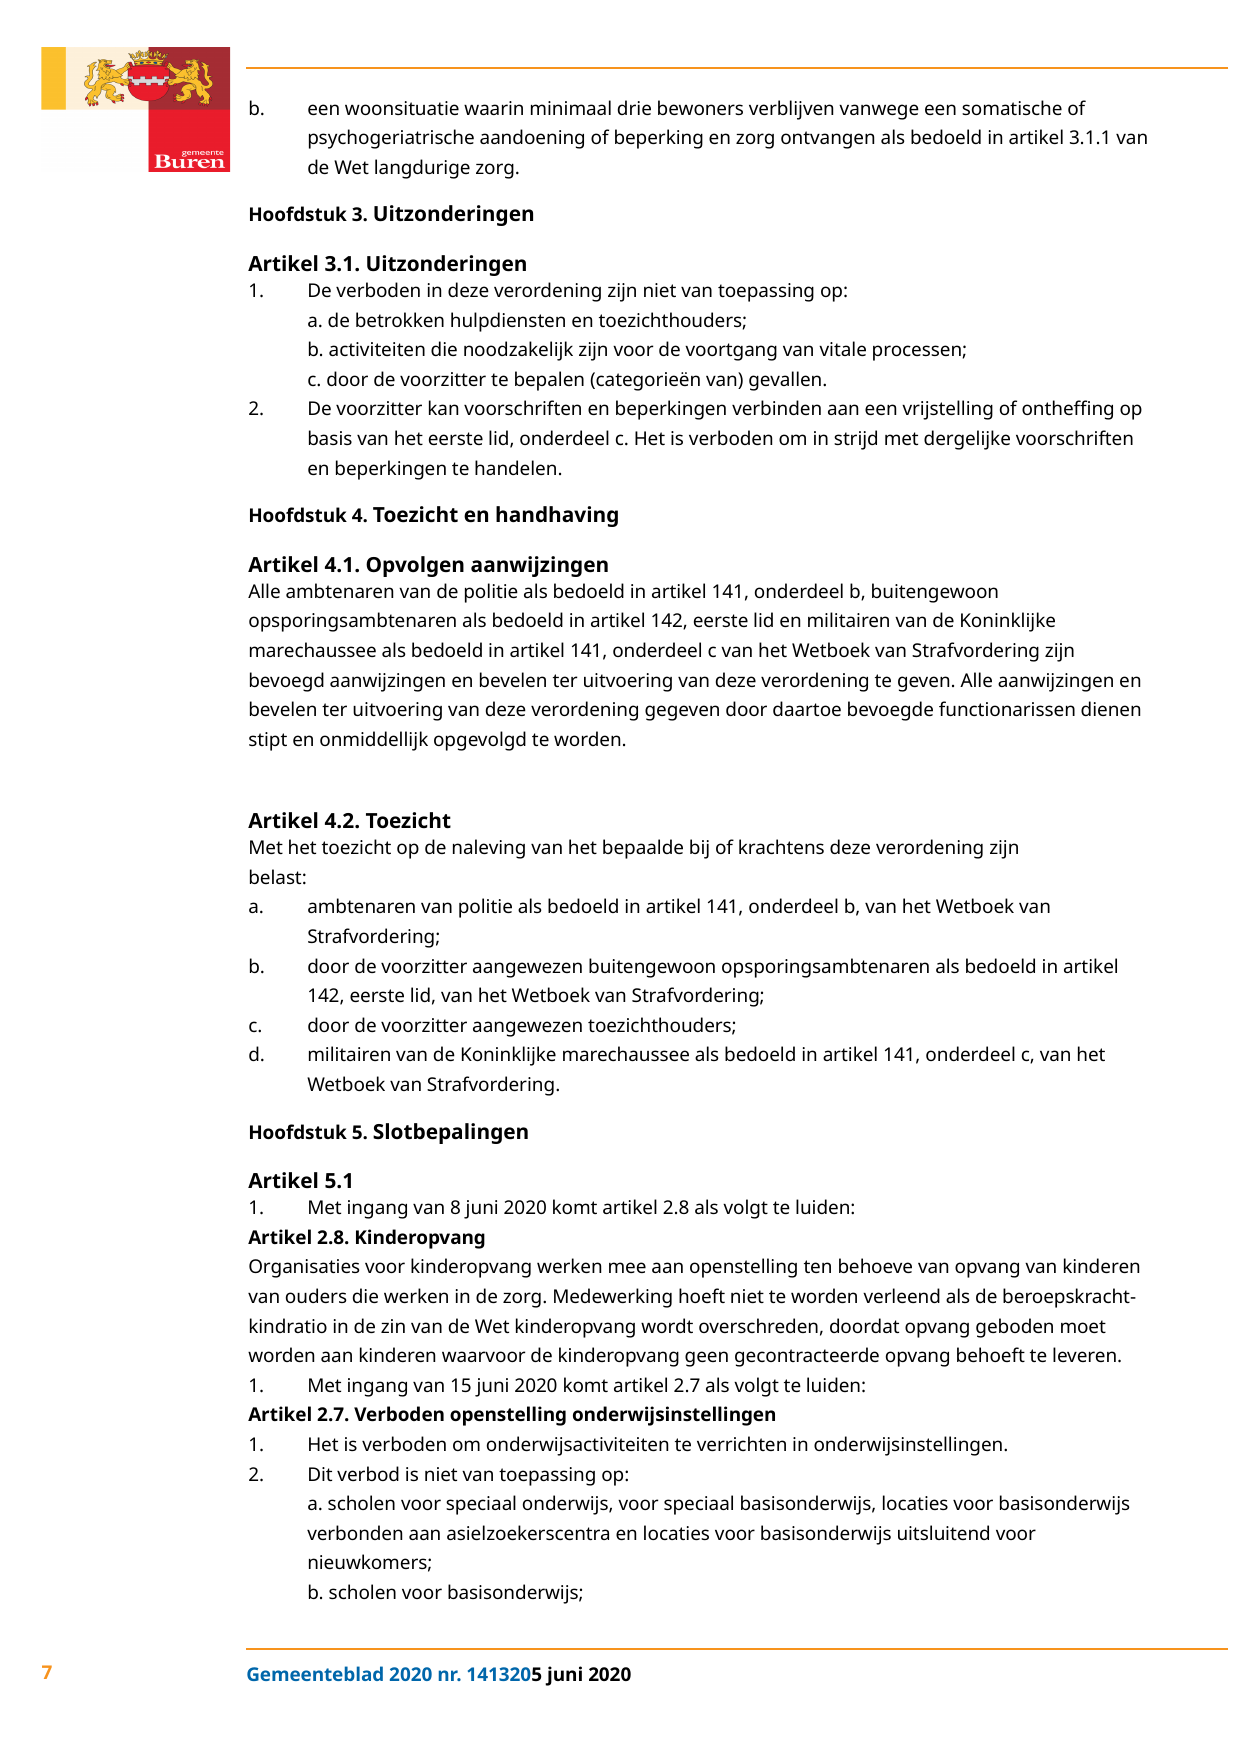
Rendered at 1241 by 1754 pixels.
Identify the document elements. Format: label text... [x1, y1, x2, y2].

text Artikel 2.7. Verboden openstelling onderwijsinstellingen [248, 1402, 1152, 1427]
list a. de betrokken hulpdiensten en toezichthouders; [248, 307, 1152, 333]
text Hoofdstuk 4. Toezicht en handhaving [248, 500, 1152, 529]
text Met het toezicht op de naleving van het bepaalde bij of krachtens deze verordening zijn [248, 834, 1152, 860]
list militairen van de Koninklijke marechaussee als bedoeld in artikel 141, onderdeel c, van het Wetboek van Strafvordering. [248, 1042, 1152, 1097]
text Alle ambtenaren van de politie als bedoeld in artikel 141, onderdeel b, buitengewoon opsporingsambtenaren als bedoeld in artikel 142, eerste lid en militairen van de Koninklijke marechaussee als bedoeld in artikel 141, onderdeel c van het Wetboek van Strafvordering zijn bevoegd aanwijzingen en bevelen ter uitvoering van deze verordening te geven. Alle aanwijzingen en bevelen ter uitvoering van deze verordening gegeven door daartoe bevoegde functionarissen dienen stipt en onmiddellijk opgevolgd te worden. [248, 578, 1152, 752]
text Artikel 2.8. Kinderopvang [248, 1224, 1152, 1250]
list Het is verboden om onderwijsactiviteiten te verrichten in onderwijsinstellingen. [248, 1431, 1152, 1457]
picture [41, 47, 231, 172]
list door de voorzitter aangewezen buitengewoon opsporingsambtenaren als bedoeld in artikel 142, eerste lid, van het Wetboek van Strafvordering; [248, 953, 1152, 1008]
text Artikel 5.1 [248, 1166, 1152, 1194]
list a. scholen voor speciaal onderwijs, voor speciaal basisonderwijs, locaties voor basisonderwijs verbonden aan asielzoekerscentra en locaties voor basisonderwijs uitsluitend voor nieuwkomers; [248, 1490, 1152, 1575]
text Artikel 4.2. Toezicht [248, 806, 1152, 834]
text belast: [248, 864, 1152, 890]
text Hoofdstuk 3. Uitzonderingen [248, 199, 1152, 228]
text Organisaties voor kinderopvang werken mee aan openstelling ten behoeve van opvang van kinderen van ouders die werken in de zorg. Medewerking hoeft niet te worden verleend als de beroepskracht-kindratio in de zin van de Wet kinderopvang wordt overschreden, doordat opvang geboden moet worden aan kinderen waarvoor de kinderopvang geen gecontracteerde opvang behoeft te leveren. [248, 1254, 1152, 1368]
list Met ingang van 15 juni 2020 komt artikel 2.7 als volgt te luiden: [248, 1372, 1152, 1398]
list Dit verbod is niet van toepassing op: [248, 1461, 1152, 1486]
list een woonsituatie waarin minimaal drie bewoners verblijven vanwege een somatische of psychogeriatrische aandoening of beperking en zorg ontvangen als bedoeld in artikel 3.1.1 van de Wet langdurige zorg. [248, 95, 1152, 180]
list b. scholen voor basisonderwijs; [248, 1579, 1152, 1605]
text Hoofdstuk 5. Slotbepalingen [248, 1117, 1152, 1145]
list De verboden in deze verordening zijn niet van toepassing op: [248, 277, 1152, 303]
text Artikel 4.1. Opvolgen aanwijzingen [248, 550, 1152, 578]
text Artikel 3.1. Uitzonderingen [248, 249, 1152, 277]
list door de voorzitter aangewezen toezichthouders; [248, 1012, 1152, 1038]
list b. activiteiten die noodzakelijk zijn voor de voortgang van vitale processen; [248, 336, 1152, 362]
list De voorzitter kan voorschriften en beperkingen verbinden aan een vrijstelling of ontheffing op basis van het eerste lid, onderdeel c. Het is verboden om in strijd met dergelijke voorschriften en beperkingen te handelen. [248, 396, 1152, 481]
list Met ingang van 8 juni 2020 komt artikel 2.8 als volgt te luiden: [248, 1194, 1152, 1220]
list ambtenaren van politie als bedoeld in artikel 141, onderdeel b, van het Wetboek van Strafvordering; [248, 894, 1152, 949]
list c. door de voorzitter te bepalen (categorieën van) gevallen. [248, 366, 1152, 392]
